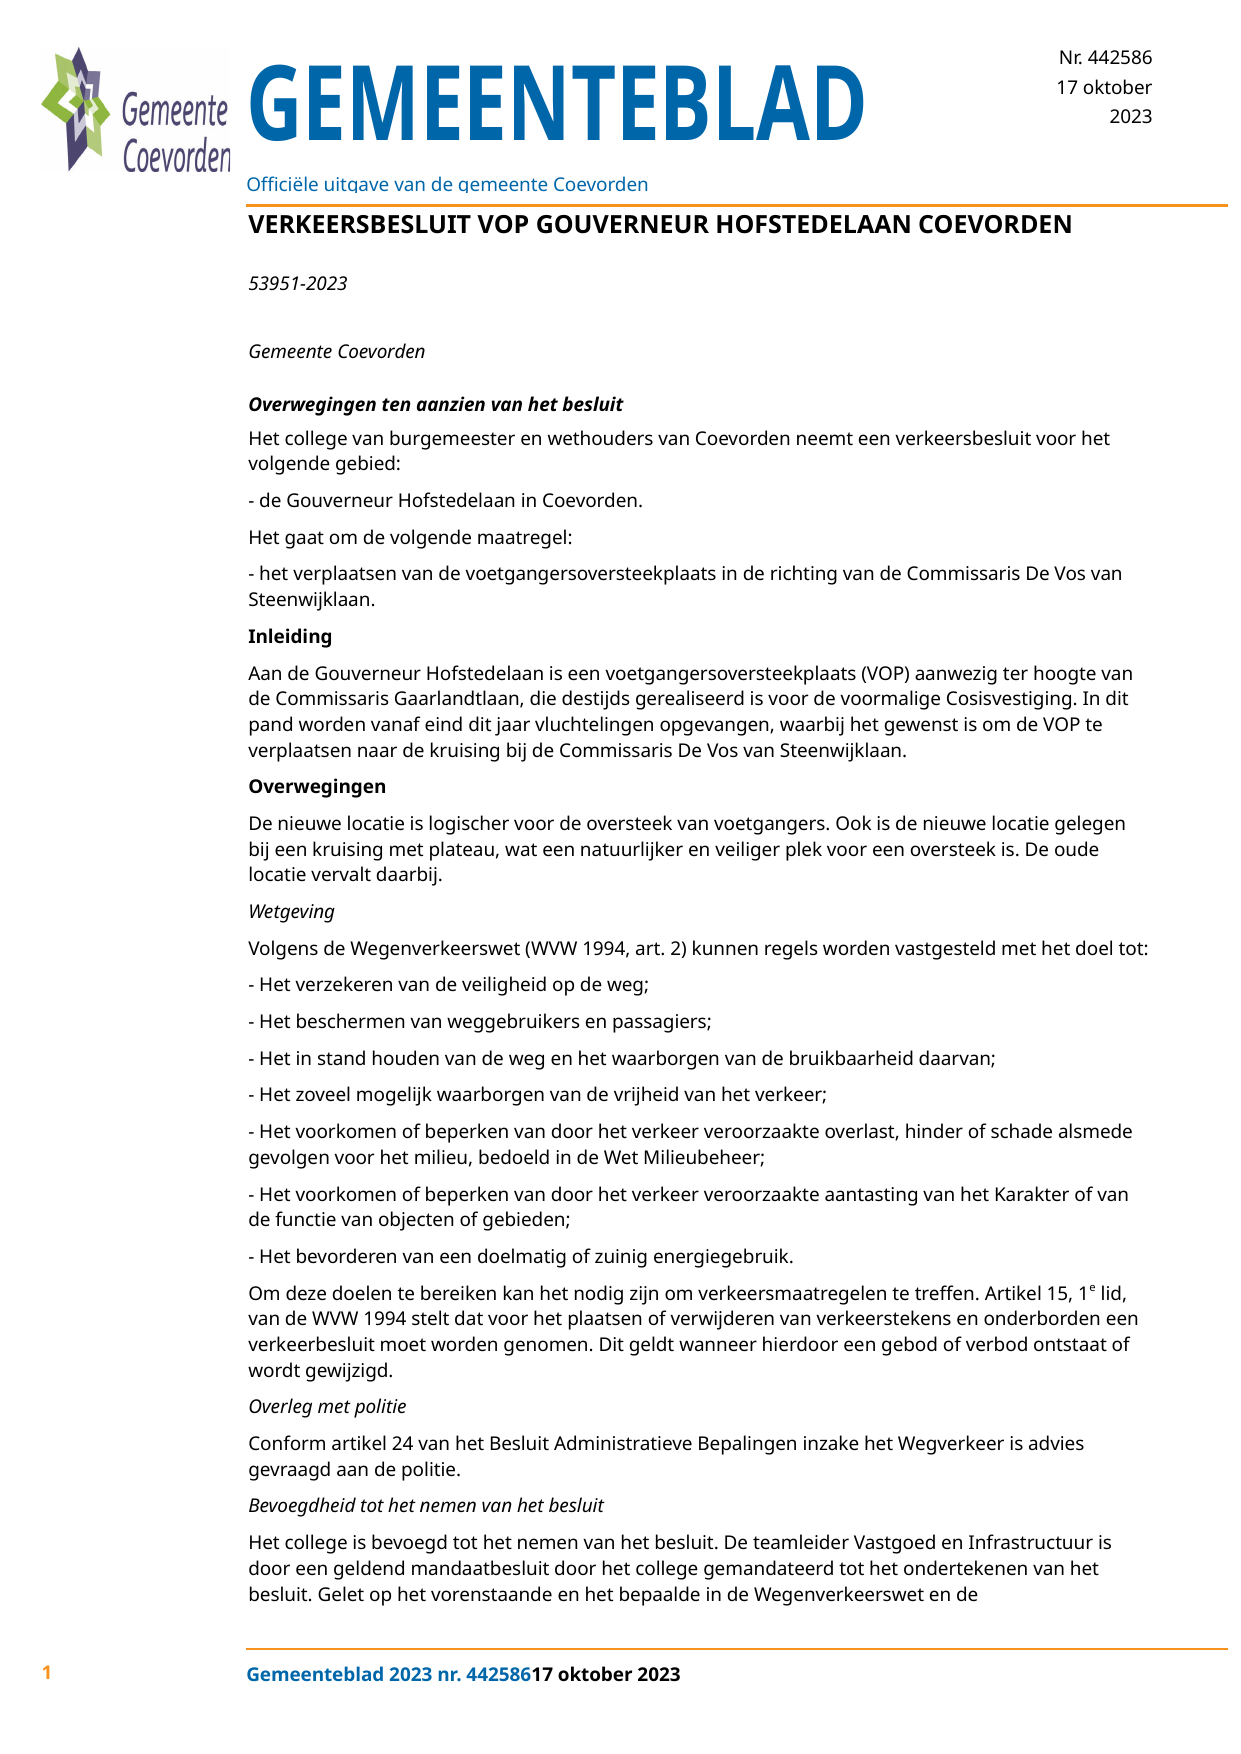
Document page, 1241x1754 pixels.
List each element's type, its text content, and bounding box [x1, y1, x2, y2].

text Het gaat om de volgende maatregel: [248, 524, 1152, 550]
text VERKEERSBESLUIT VOP GOUVERNEUR HOFSTEDELAAN COEVORDEN [248, 207, 1152, 241]
text Overleg met politie [248, 1394, 1152, 1419]
text Bevoegdheid tot het nemen van het besluit [248, 1493, 1152, 1518]
text - Het voorkomen of beperken van door het verkeer veroorzaakte overlast, hinder of schade alsmede gevolgen voor het milieu, bedoeld in de Wet Milieubeheer; [248, 1118, 1152, 1170]
text - de Gouverneur Hofstedelaan in Coevorden. [248, 487, 1152, 513]
text Aan de Gouverneur Hofstedelaan is een voetgangersoversteekplaats (VOP) aanwezig ter hoogte van de Commissaris Gaarlandtlaan, die destijds gerealiseerd is voor de voormalige Cosisvestiging. In dit pand worden vanaf eind dit jaar vluchtelingen opgevangen, waarbij het gewenst is om de VOP te verplaatsen naar de kruising bij de Commissaris De Vos van Steenwijklaan. [248, 660, 1152, 763]
text - Het beschermen van weggebruikers en passagiers; [248, 1008, 1152, 1034]
text Gemeente Coevorden [248, 338, 1152, 364]
text - Het in stand houden van de weg en het waarborgen van de bruikbaarheid daarvan; [248, 1045, 1152, 1071]
text - Het verzekeren van de veiligheid op de weg; [248, 972, 1152, 997]
text - Het bevorderen van een doelmatig of zuinig energiegebruik. [248, 1243, 1152, 1269]
text 53951-2023 [248, 270, 1152, 296]
text Overwegingen ten aanzien van het besluit [248, 391, 1152, 417]
text Het college van burgemeester en wethouders van Coevorden neemt een verkeersbesluit voor het volgende gebied: [248, 425, 1152, 476]
text - Het voorkomen of beperken van door het verkeer veroorzaakte aantasting van het Karakter of van de functie van objecten of gebieden; [248, 1181, 1152, 1232]
text Conform artikel 24 van het Besluit Administratieve Bepalingen inzake het Wegverkeer is advies gevraagd aan de politie. [248, 1430, 1152, 1482]
text Om deze doelen te bereiken kan het nodig zijn om verkeersmaatregelen te treffen. Artikel 15, 1e lid, van de WVW 1994 stelt dat voor het plaatsen of verwijderen van verkeerstekens en onderborden een verkeerbesluit moet worden genomen. Dit geldt wanneer hierdoor een gebod of verbod ontstaat of wordt gewijzigd. [248, 1280, 1152, 1383]
text Wetgeving [248, 898, 1152, 924]
picture [41, 47, 231, 172]
text Overwegingen [248, 773, 1152, 799]
text Volgens de Wegenverkeerswet (WVW 1994, art. 2) kunnen regels worden vastgesteld met het doel tot: [248, 935, 1152, 961]
text - het verplaatsen van de voetgangersoversteekplaats in de richting van de Commissaris De Vos van Steenwijklaan. [248, 561, 1152, 612]
text De nieuwe locatie is logischer voor de oversteek van voetgangers. Ook is de nieuwe locatie gelegen bij een kruising met plateau, wat een natuurlijker en veiliger plek voor een oversteek is. De oude locatie vervalt daarbij. [248, 810, 1152, 887]
text Inleiding [248, 623, 1152, 649]
text - Het zoveel mogelijk waarborgen van de vrijheid van het verkeer; [248, 1082, 1152, 1107]
text Het college is bevoegd tot het nemen van het besluit. De teamleider Vastgoed en Infrastructuur is door een geldend mandaatbesluit door het college gemandateerd tot het ondertekenen van het besluit. Gelet op het vorenstaande en het bepaalde in de Wegenverkeerswet en de [248, 1529, 1152, 1607]
